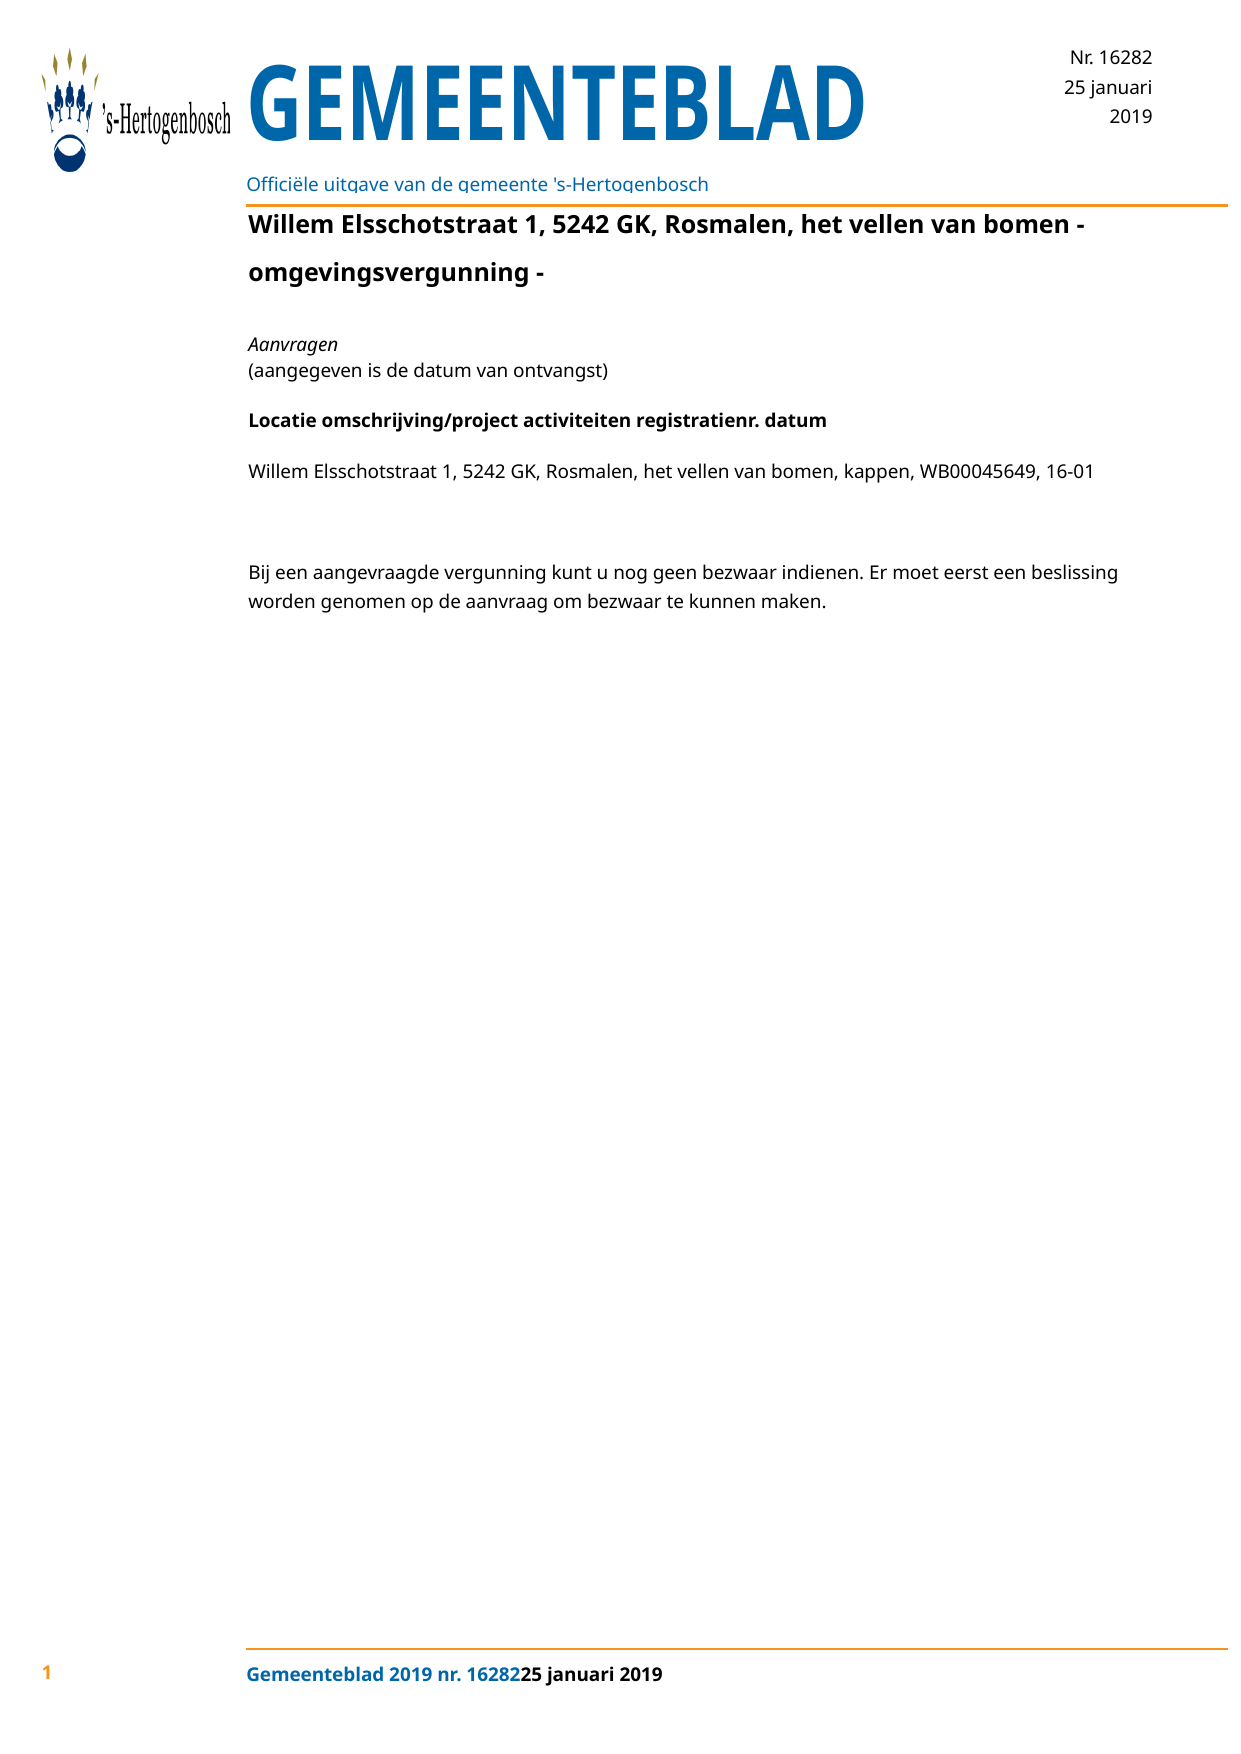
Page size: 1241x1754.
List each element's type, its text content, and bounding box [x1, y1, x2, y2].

text Aanvragen [248, 331, 1152, 357]
text (aangegeven is de datum van ontvangst) [248, 357, 1152, 383]
text Locatie omschrijving/project activiteiten registratienr. datum [248, 408, 1152, 433]
text Willem Elsschotstraat 1, 5242 GK, Rosmalen, het vellen van bomen, kappen, WB00045649, 16-01 [248, 458, 1152, 484]
picture [41, 47, 231, 172]
text Willem Elsschotstraat 1, 5242 GK, Rosmalen, het vellen van bomen - omgevingsvergunning - [248, 207, 1152, 288]
text Bij een aangevraagde vergunning kunt u nog geen bezwaar indienen. Er moet eerst een beslissing worden genomen op de aanvraag om bezwaar te kunnen maken. [248, 559, 1152, 614]
